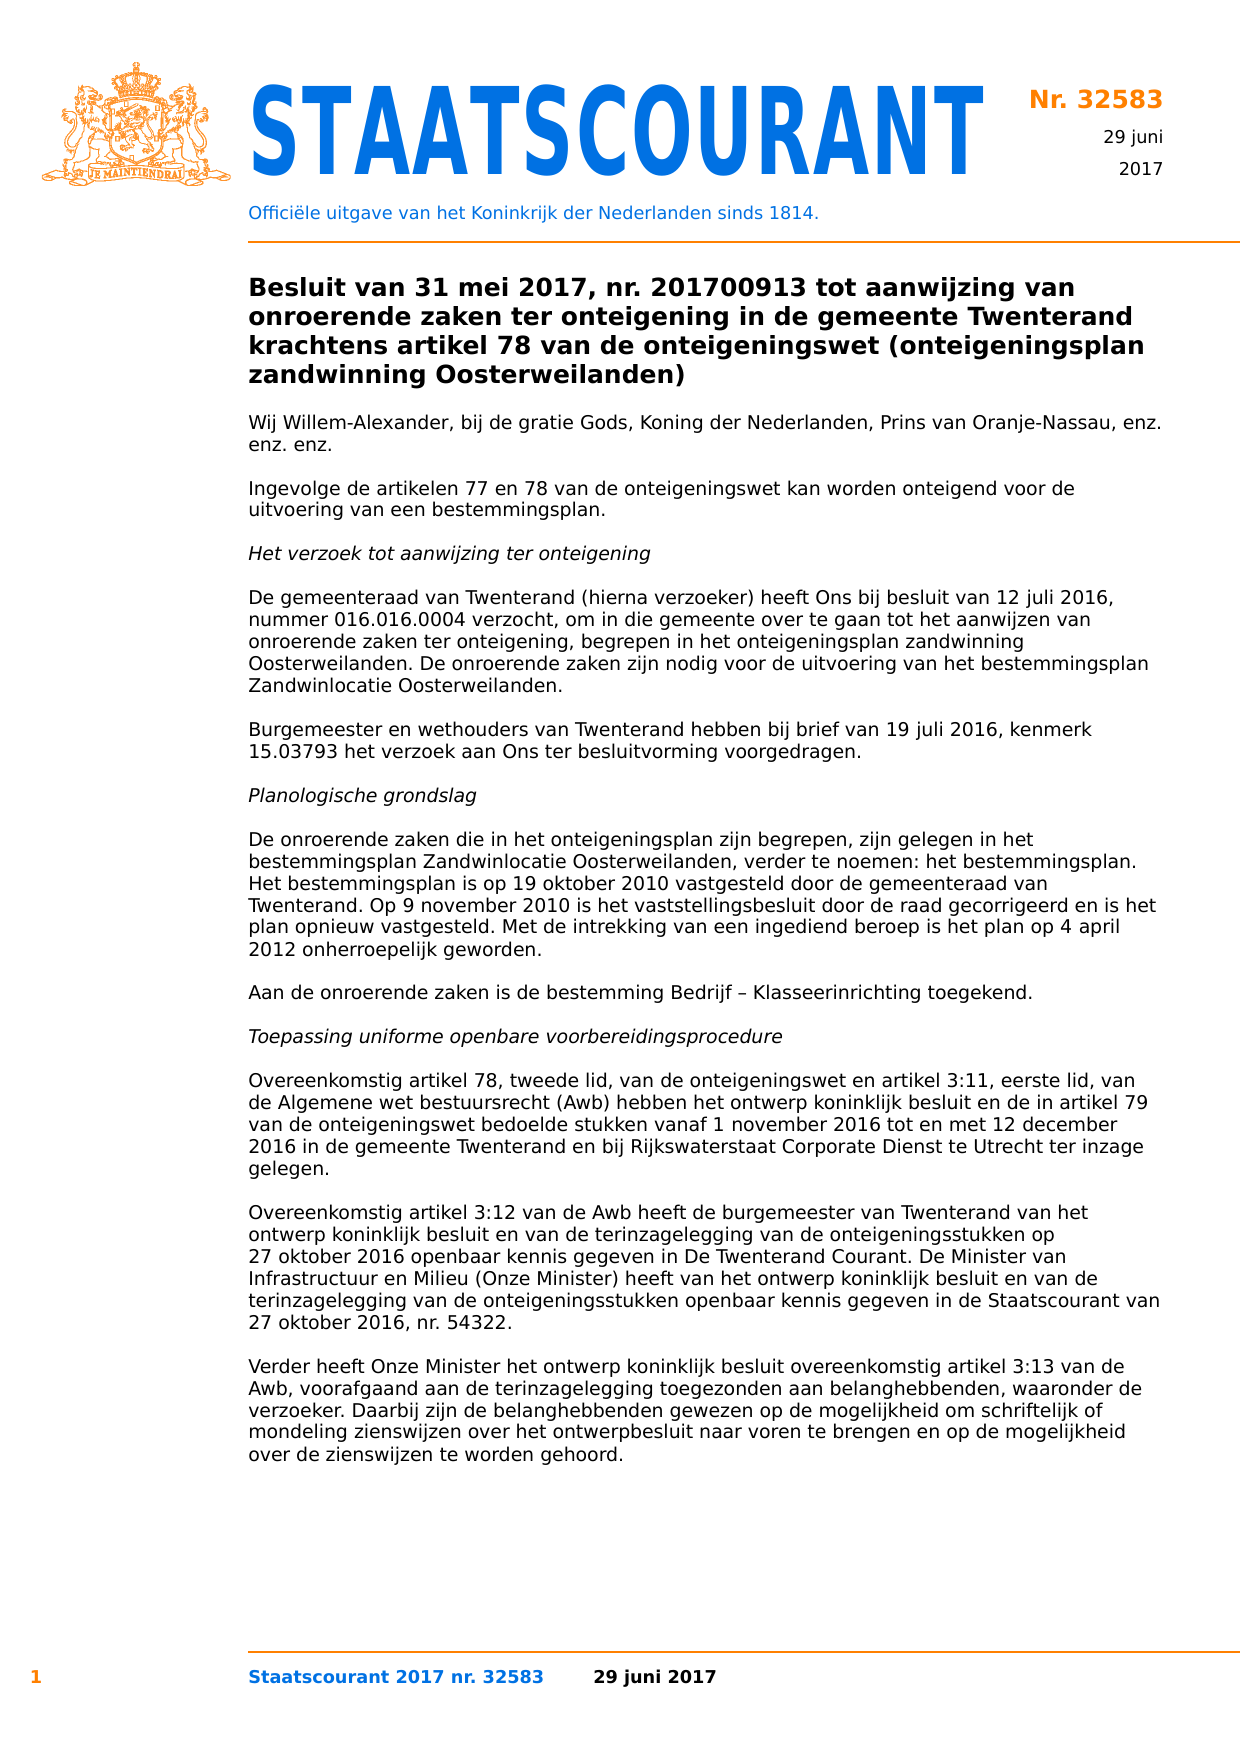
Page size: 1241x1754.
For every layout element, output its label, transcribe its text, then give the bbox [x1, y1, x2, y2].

text Overeenkomstig artikel 78, tweede lid, van de onteigeningswet en artikel 3:11, eerste lid, van de Algemene wet bestuursrecht (Awb) hebben het ontwerp koninklijk besluit en de in artikel 79 van de onteigeningswet bedoelde stukken vanaf 1 november 2016 tot en met 12 december 2016 in de gemeente Twenterand en bij Rijkswaterstaat Corporate Dienst te Utrecht ter inzage gelegen. [248, 1070, 1163, 1180]
table_cell 29 juni [998, 121, 1240, 153]
table_header Nr. 32583 [998, 62, 1240, 121]
subtitle Besluit van 31 mei 2017, nr. 201700913 tot aanwijzing van onroerende zaken ter onteigening in de gemeente Twenterand krachtens artikel 78 van de onteigeningswet (onteigeningsplan zandwinning Oosterweilanden) [248, 273, 1163, 390]
text De onroerende zaken die in het onteigeningsplan zijn begrepen, zijn gelegen in het bestemmingsplan Zandwinlocatie Oosterweilanden, verder te noemen: het bestemmingsplan. Het bestemmingsplan is op 19 oktober 2010 vastgesteld door de gemeenteraad van Twenterand. Op 9 november 2010 is het vaststellingsbesluit door de raad gecorrigeerd en is het plan opnieuw vastgesteld. Met de intrekking van een ingediend beroep is het plan op 4 april 2012 onherroepelijk geworden. [248, 828, 1163, 960]
table_cell Officiële uitgave van het Koninkrijk der Nederlanden sinds 1814. [248, 203, 1240, 241]
table_header [25, 62, 248, 241]
text Overeenkomstig artikel 3:12 van de Awb heeft de burgemeester van Twenterand van het ontwerp koninklijk besluit en van de terinzagelegging van de onteigeningsstukken op 27 oktober 2016 openbaar kennis gegeven in De Twenterand Courant. De Minister van Infrastructuur en Milieu (Onze Minister) heeft van het ontwerp koninklijk besluit en van de terinzagelegging van de onteigeningsstukken openbaar kennis gegeven in de Staatscourant van 27 oktober 2016, nr. 54322. [248, 1202, 1163, 1334]
subtitle Het verzoek tot aanwijzing ter onteigening [248, 543, 1163, 565]
text Burgemeester en wethouders van Twenterand hebben bij brief van 19 juli 2016, kenmerk 15.03793 het verzoek aan Ons ter besluitvorming voorgedragen. [248, 719, 1163, 763]
text Ingevolge de artikelen 77 en 78 van de onteigeningswet kan worden onteigend voor de uitvoering van een bestemmingsplan. [248, 477, 1163, 521]
text Aan de onroerende zaken is de bestemming Bedrijf – Klasseerinrichting toegekend. [248, 982, 1163, 1004]
subtitle Toepassing uniforme openbare voorbereidingsprocedure [248, 1026, 1163, 1048]
table_header STAATSCOURANT [248, 62, 998, 203]
text Verder heeft Onze Minister het ontwerp koninklijk besluit overeenkomstig artikel 3:13 van de Awb, voorafgaand aan de terinzagelegging toegezonden aan belanghebbenden, waaronder de verzoeker. Daarbij zijn de belanghebbenden gewezen op de mogelijkheid om schriftelijk of mondeling zienswijzen over het ontwerpbesluit naar voren te brengen en op de mogelijkheid over de zienswijzen te worden gehoord. [248, 1356, 1163, 1465]
text Wij Willem-Alexander, bij de gratie Gods, Koning der Nederlanden, Prins van Oranje-Nassau, enz. enz. enz. [248, 412, 1163, 456]
table_cell 2017 [998, 153, 1240, 203]
subtitle Planologische grondslag [248, 785, 1163, 807]
text De gemeenteraad van Twenterand (hierna verzoeker) heeft Ons bij besluit van 12 juli 2016, nummer 016.016.0004 verzocht, om in die gemeente over te gaan tot het aanwijzen van onroerende zaken ter onteigening, begrepen in het onteigeningsplan zandwinning Oosterweilanden. De onroerende zaken zijn nodig voor de uitvoering van het bestemmingsplan Zandwinlocatie Oosterweilanden. [248, 587, 1163, 697]
picture [41, 62, 231, 186]
